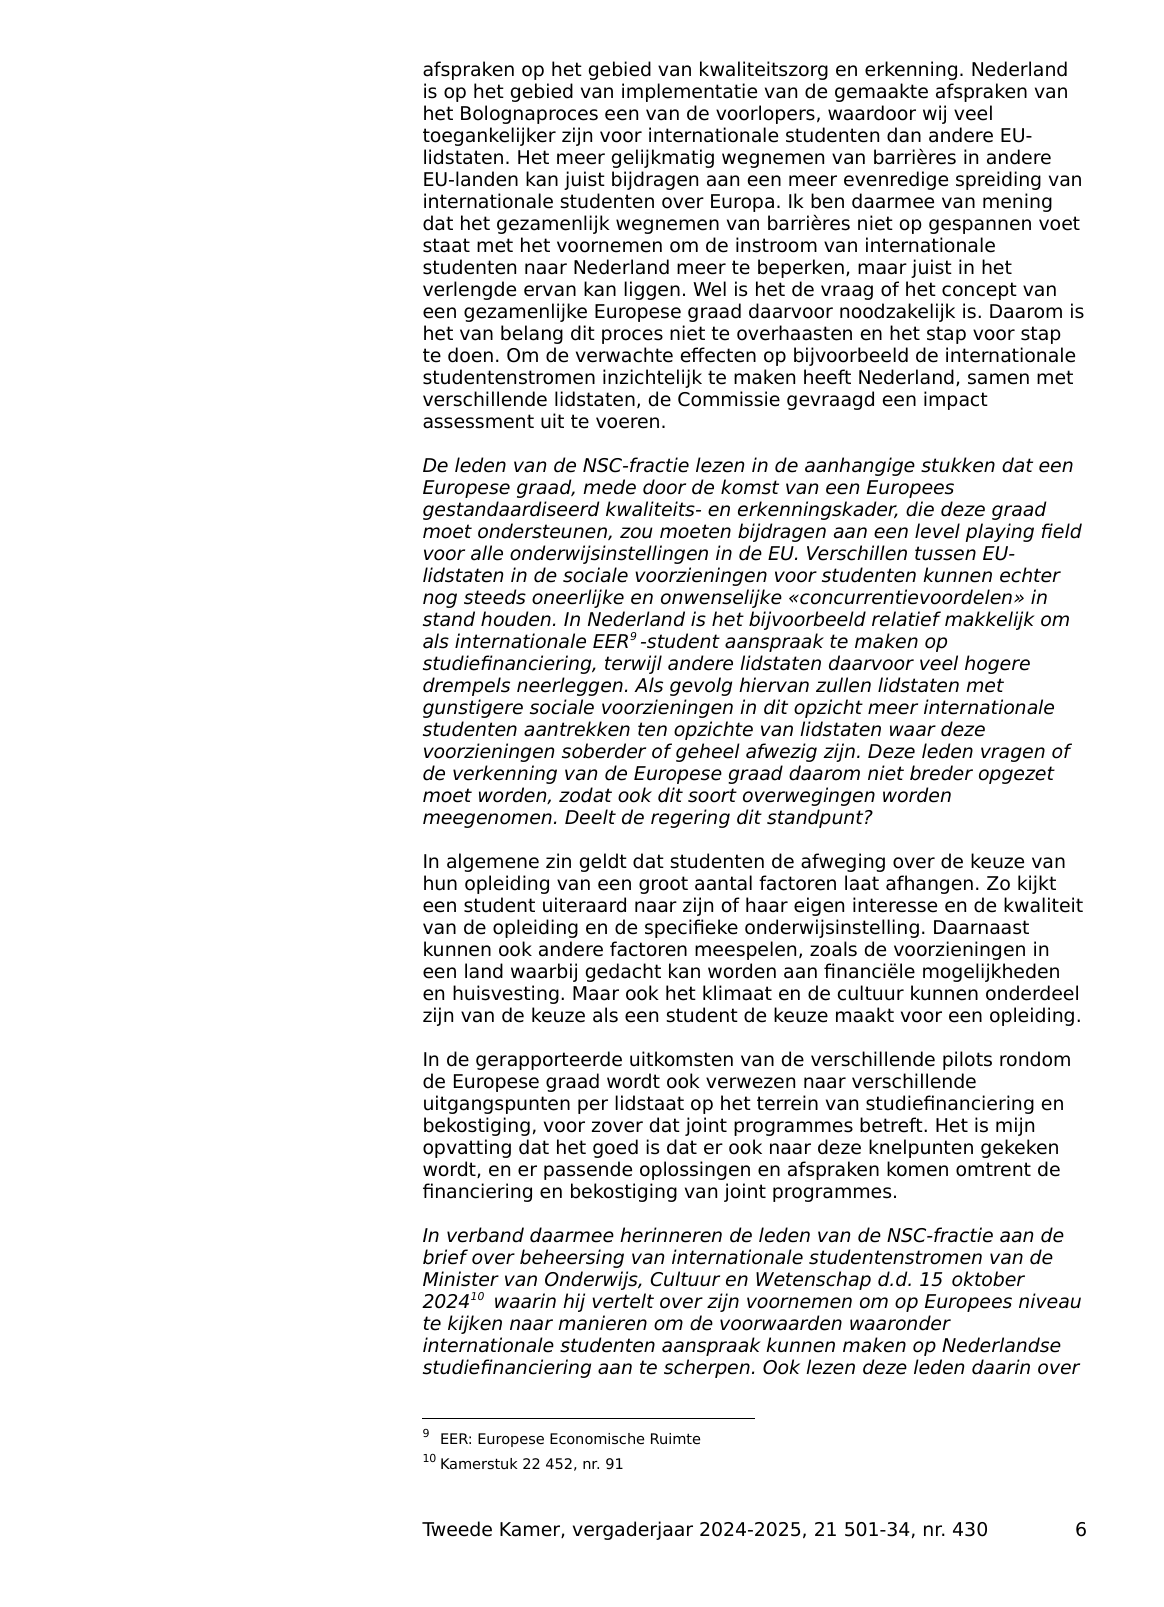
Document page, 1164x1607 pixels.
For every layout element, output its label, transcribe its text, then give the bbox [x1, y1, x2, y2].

text In verband daarmee herinneren de leden van de NSC-fractie aan de brief over beheersing van internationale studentenstromen van de Minister van Onderwijs, Cultuur en Wetenschap d.d. 15 oktober 2024 waarin hij vertelt over zijn voornemen om op Europees niveau te kijken naar manieren om de voorwaarden waaronder internationale studenten aanspraak kunnen maken op Nederlandse studiefinanciering aan te scherpen. Ook lezen deze leden daarin over [422, 1225, 1087, 1379]
text In algemene zin geldt dat studenten de afweging over de keuze van hun opleiding van een groot aantal factoren laat afhangen. Zo kijkt een student uiteraard naar zijn of haar eigen interesse en de kwaliteit van de opleiding en de specifieke onderwijsinstelling. Daarnaast kunnen ook andere factoren meespelen, zoals de voorzieningen in een land waarbij gedacht kan worden aan financiële mogelijkheden en huisvesting. Maar ook het klimaat en de cultuur kunnen onderdeel zijn van de keuze als een student de keuze maakt voor een opleiding. [422, 851, 1087, 1027]
text afspraken op het gebied van kwaliteitszorg en erkenning. Nederland is op het gebied van implementatie van de gemaakte afspraken van het Bolognaproces een van de voorlopers, waardoor wij veel toegankelijker zijn voor internationale studenten dan andere EU-lidstaten. Het meer gelijkmatig wegnemen van barrières in andere EU-landen kan juist bijdragen aan een meer evenredige spreiding van internationale studenten over Europa. Ik ben daarmee van mening dat het gezamenlijk wegnemen van barrières niet op gespannen voet staat met het voornemen om de instroom van internationale studenten naar Nederland meer te beperken, maar juist in het verlengde ervan kan liggen. Wel is het de vraag of het concept van een gezamenlijke Europese graad daarvoor noodzakelijk is. Daarom is het van belang dit proces niet te overhaasten en het stap voor stap te doen. Om de verwachte effecten op bijvoorbeeld de internationale studentenstromen inzichtelijk te maken heeft Nederland, samen met verschillende lidstaten, de Commissie gevraagd een impact assessment uit te voeren. [422, 59, 1087, 433]
text Kamerstuk 22 452, nr. 91 [422, 1452, 1087, 1474]
text In de gerapporteerde uitkomsten van de verschillende pilots rondom de Europese graad wordt ook verwezen naar verschillende uitgangspunten per lidstaat op het terrein van studiefinanciering en bekostiging, voor zover dat joint programmes betreft. Het is mijn opvatting dat het goed is dat er ook naar deze knelpunten gekeken wordt, en er passende oplossingen en afspraken komen omtrent de financiering en bekostiging van joint programmes. [422, 1049, 1087, 1203]
text De leden van de NSC-fractie lezen in de aanhangige stukken dat een Europese graad, mede door de komst van een Europees gestandaardiseerd kwaliteits- en erkenningskader, die deze graad moet ondersteunen, zou moeten bijdragen aan een level playing field voor alle onderwijsinstellingen in de EU. Verschillen tussen EU-lidstaten in de sociale voorzieningen voor studenten kunnen echter nog steeds oneerlijke en onwenselijke «concurrentievoordelen» in stand houden. In Nederland is het bijvoorbeeld relatief makkelijk om als internationale EER-student aanspraak te maken op studiefinanciering, terwijl andere lidstaten daarvoor veel hogere drempels neerleggen. Als gevolg hiervan zullen lidstaten met gunstigere sociale voorzieningen in dit opzicht meer internationale studenten aantrekken ten opzichte van lidstaten waar deze voorzieningen soberder of geheel afwezig zijn. Deze leden vragen of de verkenning van de Europese graad daarom niet breder opgezet moet worden, zodat ook dit soort overwegingen worden meegenomen. Deelt de regering dit standpunt? [422, 455, 1087, 828]
text EER: Europese Economische Ruimte [422, 1427, 1087, 1449]
